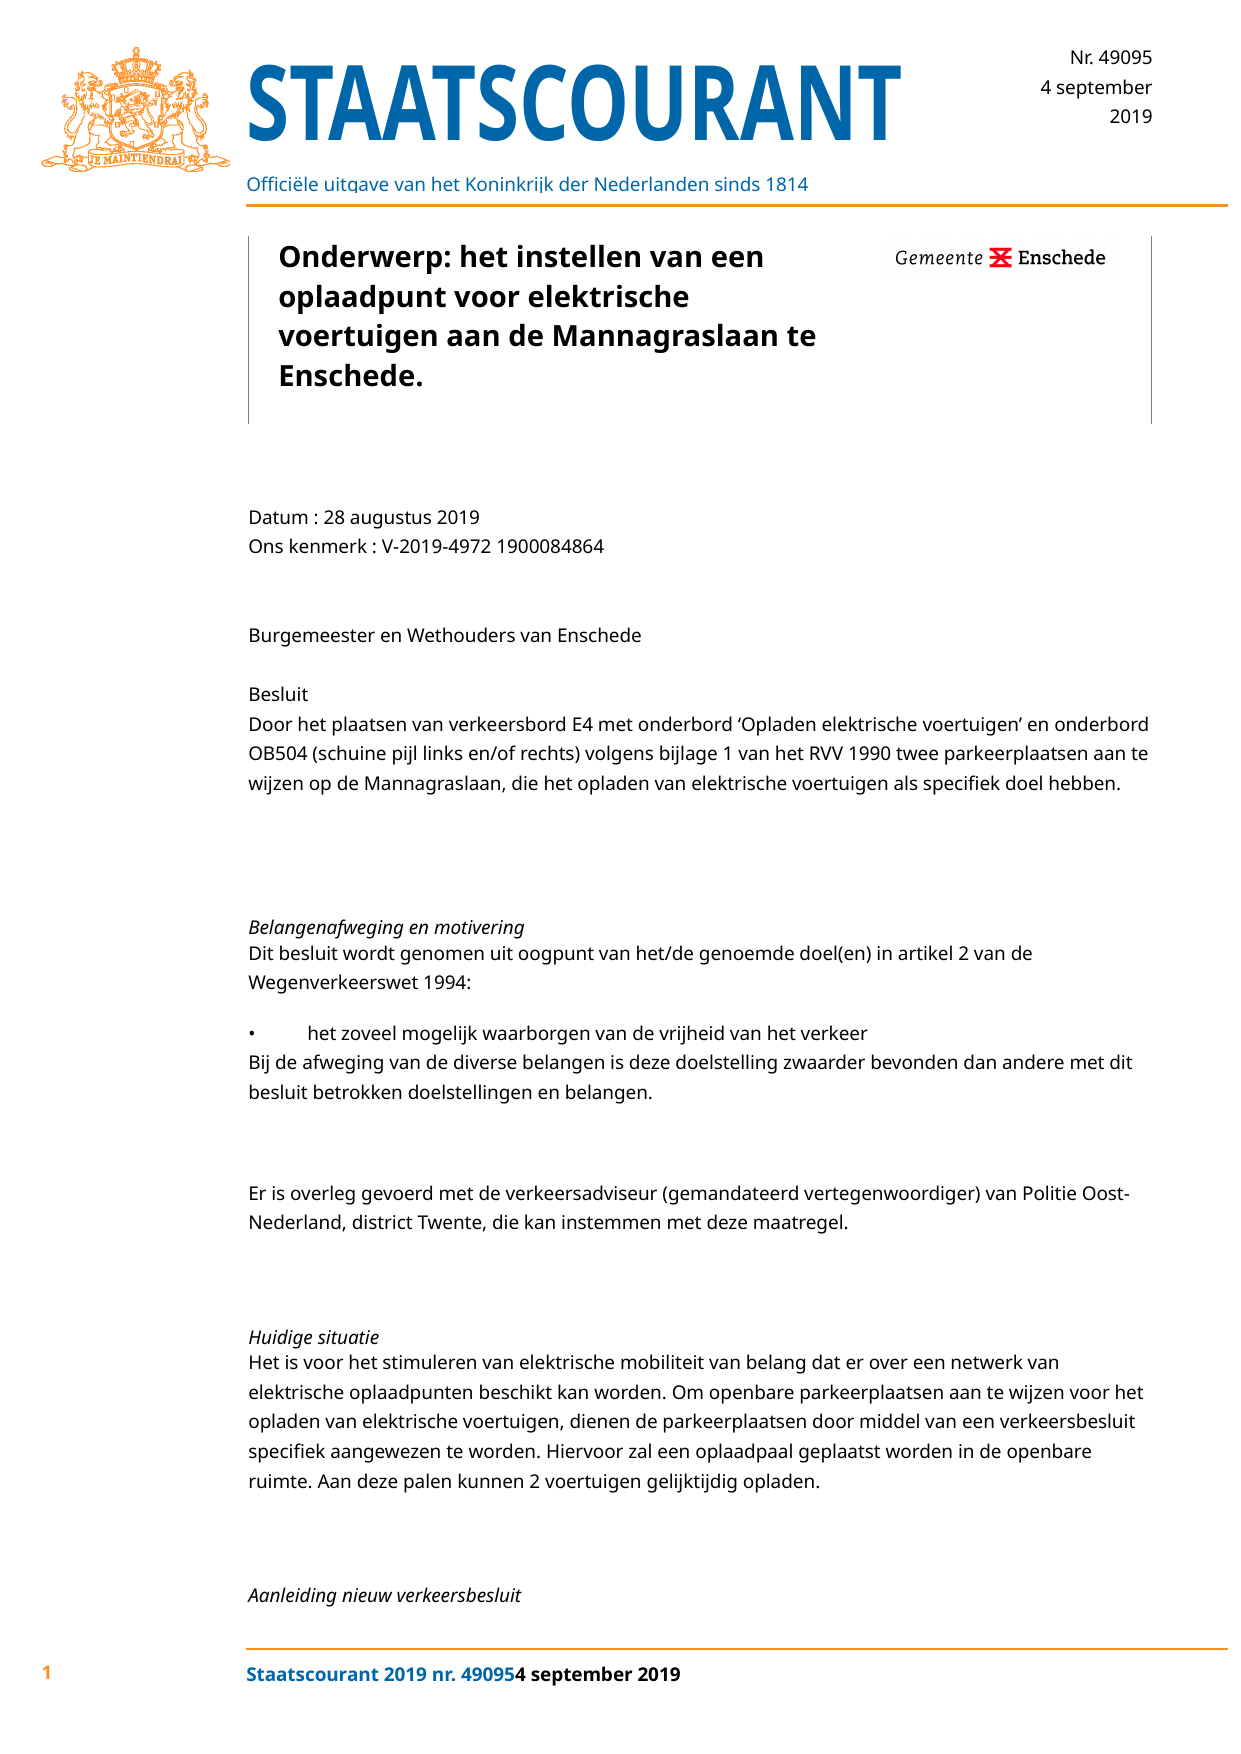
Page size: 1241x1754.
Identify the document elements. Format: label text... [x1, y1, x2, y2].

picture [882, 236, 1119, 279]
text Huidige situatie [248, 1324, 1152, 1349]
text Dit besluit wordt genomen uit oogpunt van het/de genoemde doel(en) in artikel 2 van de Wegenverkeerswet 1994: [248, 940, 1152, 995]
list het zoveel mogelijk waarborgen van de vrijheid van het verkeer [248, 1020, 1152, 1046]
text Burgemeester en Wethouders van Enschede [248, 622, 1152, 648]
picture [41, 47, 231, 172]
text Datum : 28 augustus 2019 [248, 504, 1152, 530]
text Besluit [248, 681, 1152, 707]
text Belangenafweging en motivering [248, 914, 1152, 940]
table_header Onderwerp: het instellen van een oplaadpunt voor elektrische voertuigen aan de Mannagraslaan te Enschede. [249, 236, 850, 424]
text Bij de afweging van de diverse belangen is deze doelstelling zwaarder bevonden dan andere met dit besluit betrokken doelstellingen en belangen. [248, 1049, 1152, 1105]
table_header [850, 236, 1151, 424]
text Door het plaatsen van verkeersbord E4 met onderbord ‘Opladen elektrische voertuigen’ en onderbord OB504 (schuine pijl links en/of rechts) volgens bijlage 1 van het RVV 1990 twee parkeerplaatsen aan te wijzen op de Mannagraslaan, die het opladen van elektrische voertuigen als specifiek doel hebben. [248, 711, 1152, 796]
text Het is voor het stimuleren van elektrische mobiliteit van belang dat er over een netwerk van elektrische oplaadpunten beschikt kan worden. Om openbare parkeerplaatsen aan te wijzen voor het opladen van elektrische voertuigen, dienen de parkeerplaatsen door middel van een verkeersbesluit specifiek aangewezen te worden. Hiervoor zal een oplaadpaal geplaatst worden in de openbare ruimte. Aan deze palen kunnen 2 voertuigen gelijktijdig opladen. [248, 1349, 1152, 1494]
text Aanleiding nieuw verkeersbesluit [248, 1582, 1152, 1608]
text Er is overleg gevoerd met de verkeersadviseur (gemandateerd vertegenwoordiger) van Politie Oost-Nederland, district Twente, die kan instemmen met deze maatregel. [248, 1180, 1152, 1235]
text Ons kenmerk : V-2019-4972 1900084864 [248, 533, 1152, 559]
